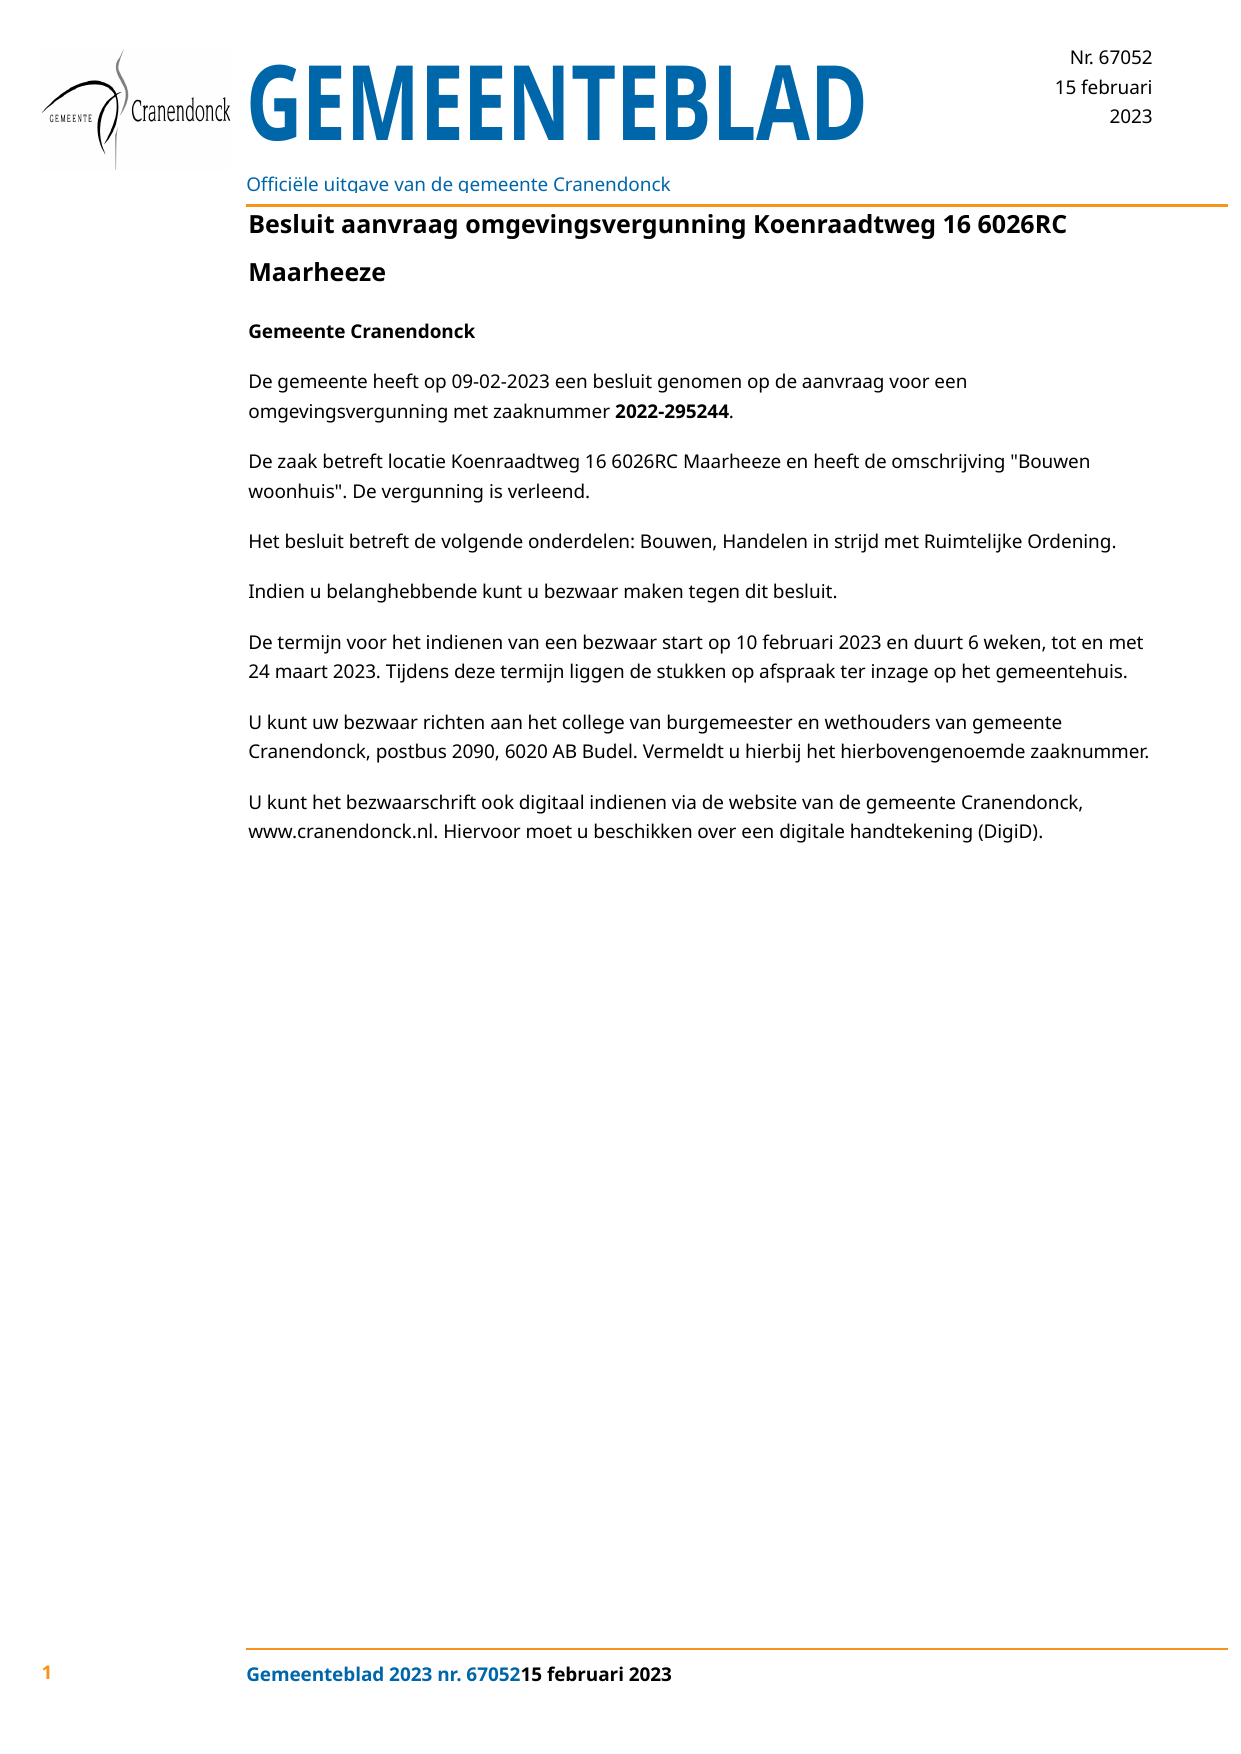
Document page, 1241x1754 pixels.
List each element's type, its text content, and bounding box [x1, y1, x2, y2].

text U kunt uw bezwaar richten aan het college van burgemeester en wethouders van gemeente Cranendonck, postbus 2090, 6020 AB Budel. Vermeldt u hierbij het hierbovengenoemde zaaknummer. [248, 709, 1152, 764]
text De zaak betreft locatie Koenraadtweg 16 6026RC Maarheeze en heeft de omschrijving "Bouwen woonhuis". De vergunning is verleend. [248, 448, 1152, 504]
text De termijn voor het indienen van een bezwaar start op 10 februari 2023 en duurt 6 weken, tot en met 24 maart 2023. Tijdens deze termijn liggen de stukken op afspraak ter inzage op het gemeentehuis. [248, 629, 1152, 684]
text Indien u belanghebbende kunt u bezwaar maken tegen dit besluit. [248, 579, 1152, 604]
text De gemeente heeft op 09-02-2023 een besluit genomen op de aanvraag voor een omgevingsvergunning met zaaknummer 2022-295244. [248, 368, 1152, 424]
text Het besluit betreft de volgende onderdelen: Bouwen, Handelen in strijd met Ruimtelijke Ordening. [248, 528, 1152, 554]
text Besluit aanvraag omgevingsvergunning Koenraadtweg 16 6026RC Maarheeze [248, 207, 1152, 288]
picture [41, 47, 231, 172]
text Gemeente Cranendonck [248, 318, 1152, 344]
text U kunt het bezwaarschrift ook digitaal indienen via de website van de gemeente Cranendonck, www.cranendonck.nl. Hiervoor moet u beschikken over een digitale handtekening (DigiD). [248, 789, 1152, 844]
